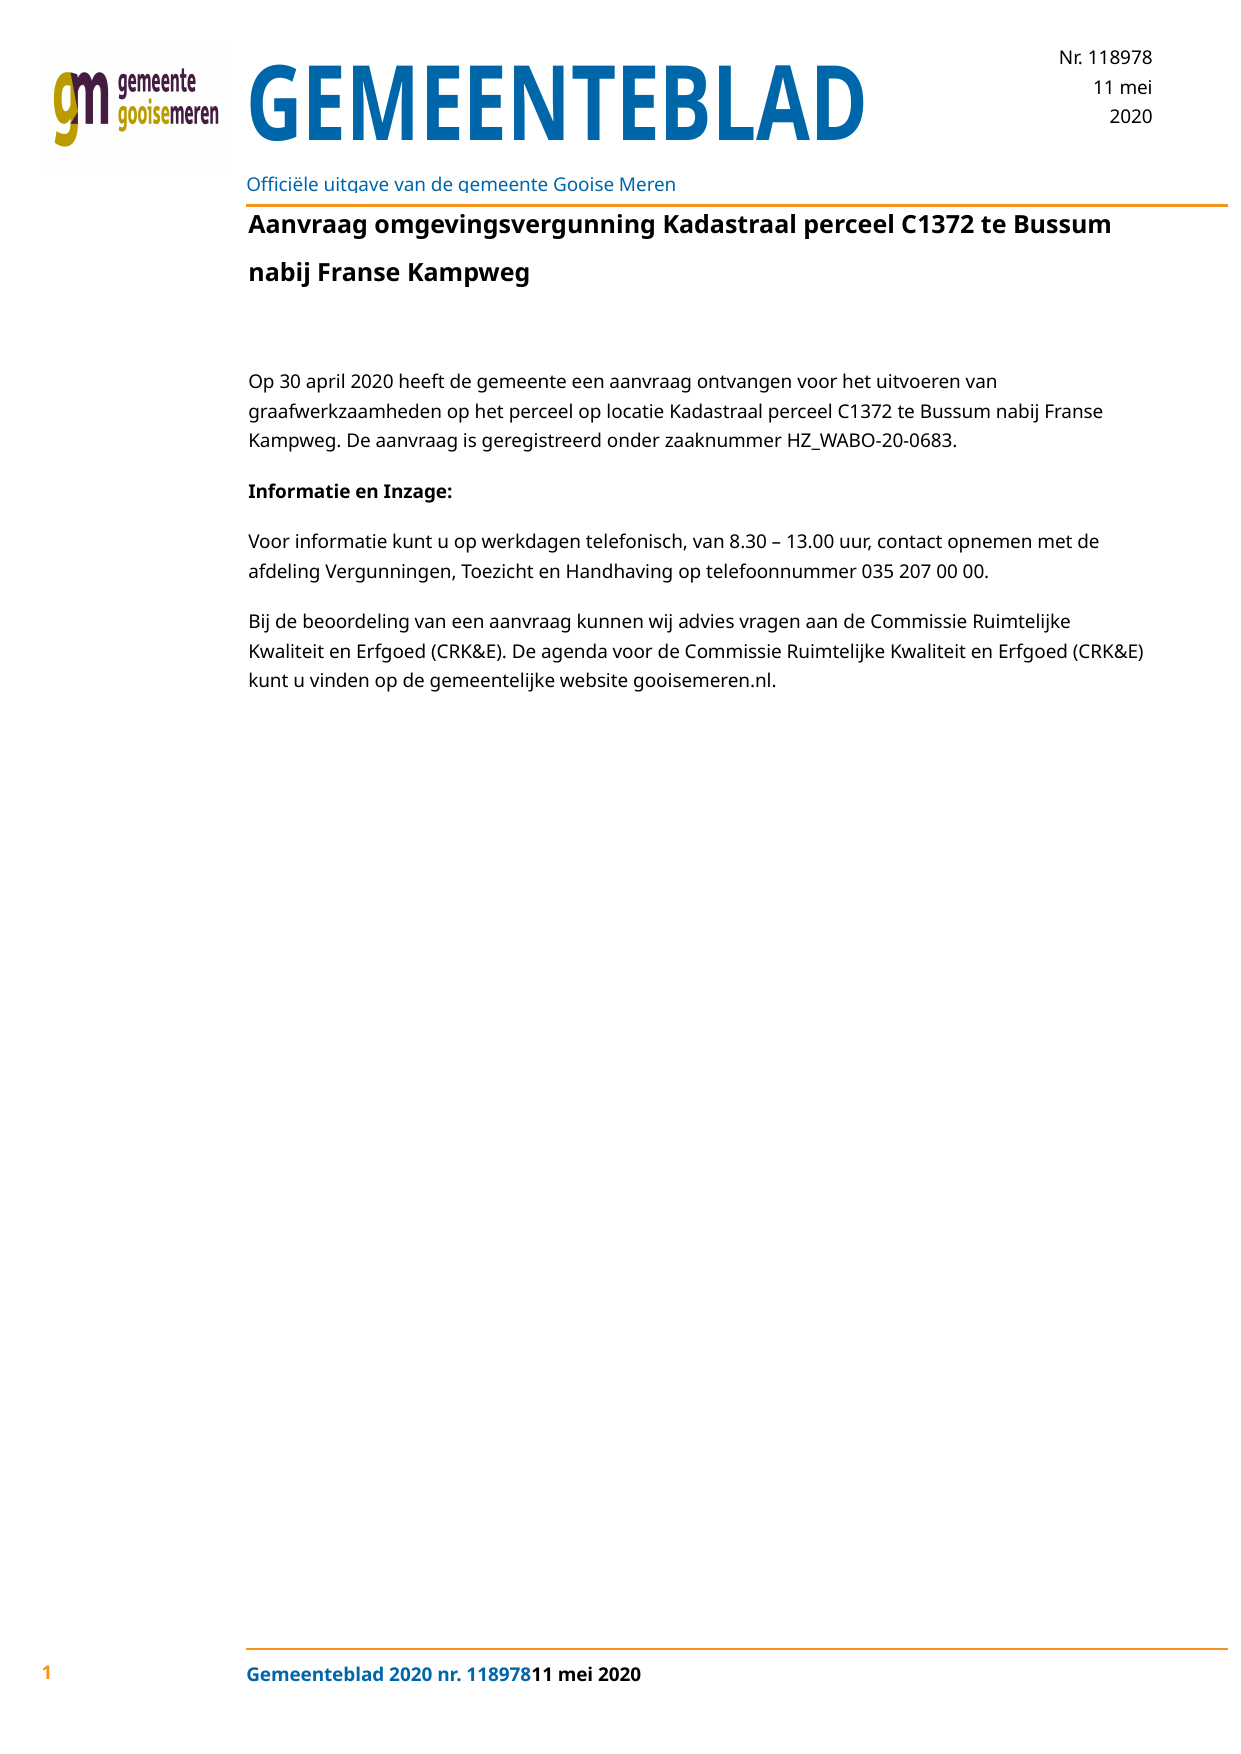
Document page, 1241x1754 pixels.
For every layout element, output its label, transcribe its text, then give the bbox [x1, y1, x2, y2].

text Voor informatie kunt u op werkdagen telefonisch, van 8.30 – 13.00 uur, contact opnemen met de afdeling Vergunningen, Toezicht en Handhaving op telefoonnummer 035 207 00 00. [248, 528, 1152, 584]
picture [41, 47, 231, 172]
text Informatie en Inzage: [248, 478, 1152, 504]
text Aanvraag omgevingsvergunning Kadastraal perceel C1372 te Bussum nabij Franse Kampweg [248, 207, 1152, 288]
text Bij de beoordeling van een aanvraag kunnen wij advies vragen aan de Commissie Ruimtelijke Kwaliteit en Erfgoed (CRK&E). De agenda voor de Commissie Ruimtelijke Kwaliteit en Erfgoed (CRK&E) kunt u vinden op de gemeentelijke website gooisemeren.nl. [248, 608, 1152, 693]
text Op 30 april 2020 heeft de gemeente een aanvraag ontvangen voor het uitvoeren van graafwerkzaamheden op het perceel op locatie Kadastraal perceel C1372 te Bussum nabij Franse Kampweg. De aanvraag is geregistreerd onder zaaknummer HZ_WABO-20-0683. [248, 368, 1152, 453]
